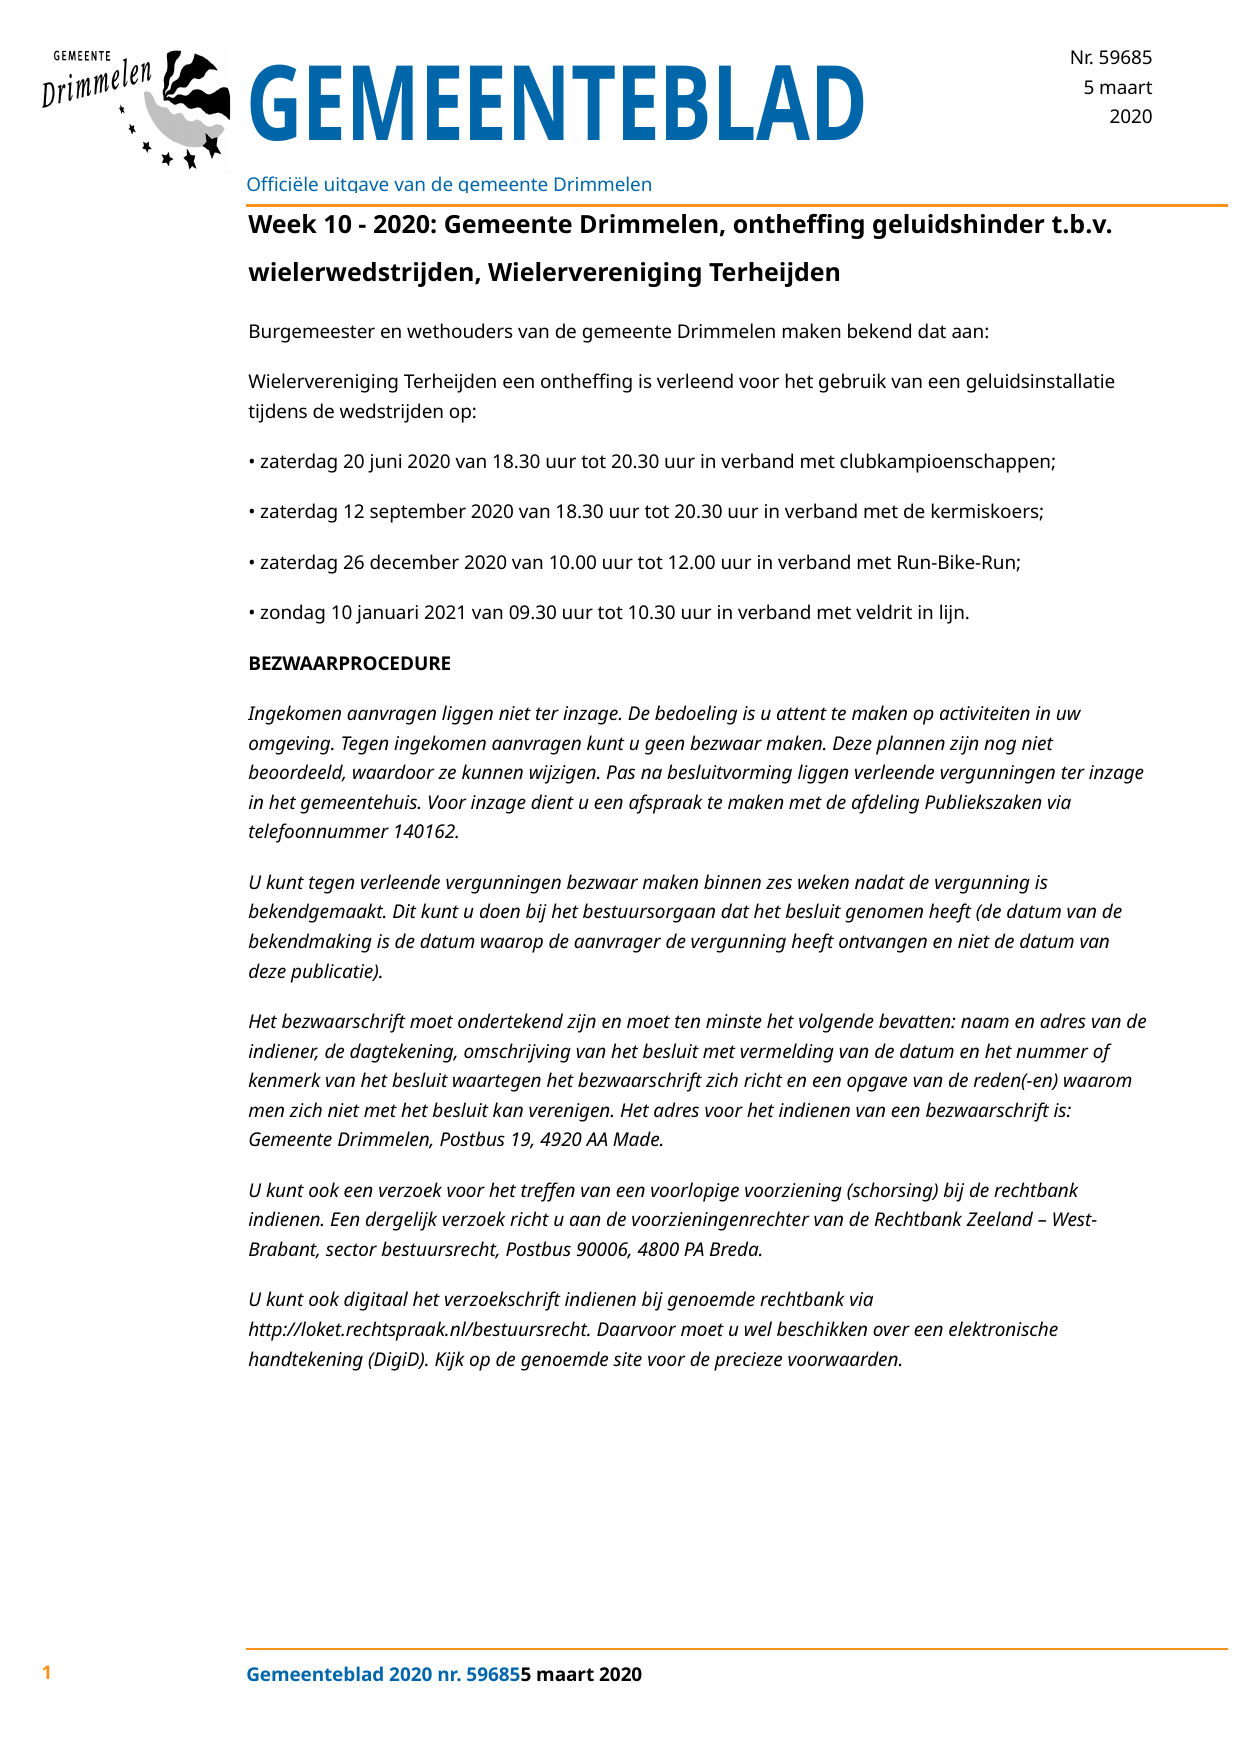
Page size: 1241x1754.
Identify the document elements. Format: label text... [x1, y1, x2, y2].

picture [41, 47, 231, 172]
text • zondag 10 januari 2021 van 09.30 uur tot 10.30 uur in verband met veldrit in lijn. [248, 599, 1152, 625]
text Week 10 - 2020: Gemeente Drimmelen, ontheffing geluidshinder t.b.v. wielerwedstrijden, Wielervereniging Terheijden [248, 207, 1152, 288]
text Burgemeester en wethouders van de gemeente Drimmelen maken bekend dat aan: [248, 318, 1152, 344]
text Het bezwaarschrift moet ondertekend zijn en moet ten minste het volgende bevatten: naam en adres van de indiener, de dagtekening, omschrijving van het besluit met vermelding van de datum en het nummer of kenmerk van het besluit waartegen het bezwaarschrift zich richt en een opgave van de reden(-en) waarom men zich niet met het besluit kan verenigen. Het adres voor het indienen van een bezwaarschrift is: Gemeente Drimmelen, Postbus 19, 4920 AA Made. [248, 1008, 1152, 1152]
text Wielervereniging Terheijden een ontheffing is verleend voor het gebruik van een geluidsinstallatie tijdens de wedstrijden op: [248, 368, 1152, 424]
text • zaterdag 26 december 2020 van 10.00 uur tot 12.00 uur in verband met Run-Bike-Run; [248, 549, 1152, 575]
text U kunt ook een verzoek voor het treffen van een voorlopige voorziening (schorsing) bij de rechtbank indienen. Een dergelijk verzoek richt u aan de voorzieningenrechter van de Rechtbank Zeeland – West-Brabant, sector bestuursrecht, Postbus 90006, 4800 PA Breda. [248, 1177, 1152, 1262]
text BEZWAARPROCEDURE [248, 650, 1152, 676]
text U kunt tegen verleende vergunningen bezwaar maken binnen zes weken nadat de vergunning is bekendgemaakt. Dit kunt u doen bij het bestuursorgaan dat het besluit genomen heeft (de datum van de bekendmaking is de datum waarop de aanvrager de vergunning heeft ontvangen en niet de datum van deze publicatie). [248, 869, 1152, 984]
text • zaterdag 12 september 2020 van 18.30 uur tot 20.30 uur in verband met de kermiskoers; [248, 499, 1152, 524]
text • zaterdag 20 juni 2020 van 18.30 uur tot 20.30 uur in verband met clubkampioenschappen; [248, 448, 1152, 474]
text U kunt ook digitaal het verzoekschrift indienen bij genoemde rechtbank via http://loket.rechtspraak.nl/bestuursrecht. Daarvoor moet u wel beschikken over een elektronische handtekening (DigiD). Kijk op de genoemde site voor de precieze voorwaarden. [248, 1287, 1152, 1372]
text Ingekomen aanvragen liggen niet ter inzage. De bedoeling is u attent te maken op activiteiten in uw omgeving. Tegen ingekomen aanvragen kunt u geen bezwaar maken. Deze plannen zijn nog niet beoordeeld, waardoor ze kunnen wijzigen. Pas na besluitvorming liggen verleende vergunningen ter inzage in het gemeentehuis. Voor inzage dient u een afspraak te maken met de afdeling Publiekszaken via telefoonnummer 140162. [248, 700, 1152, 844]
